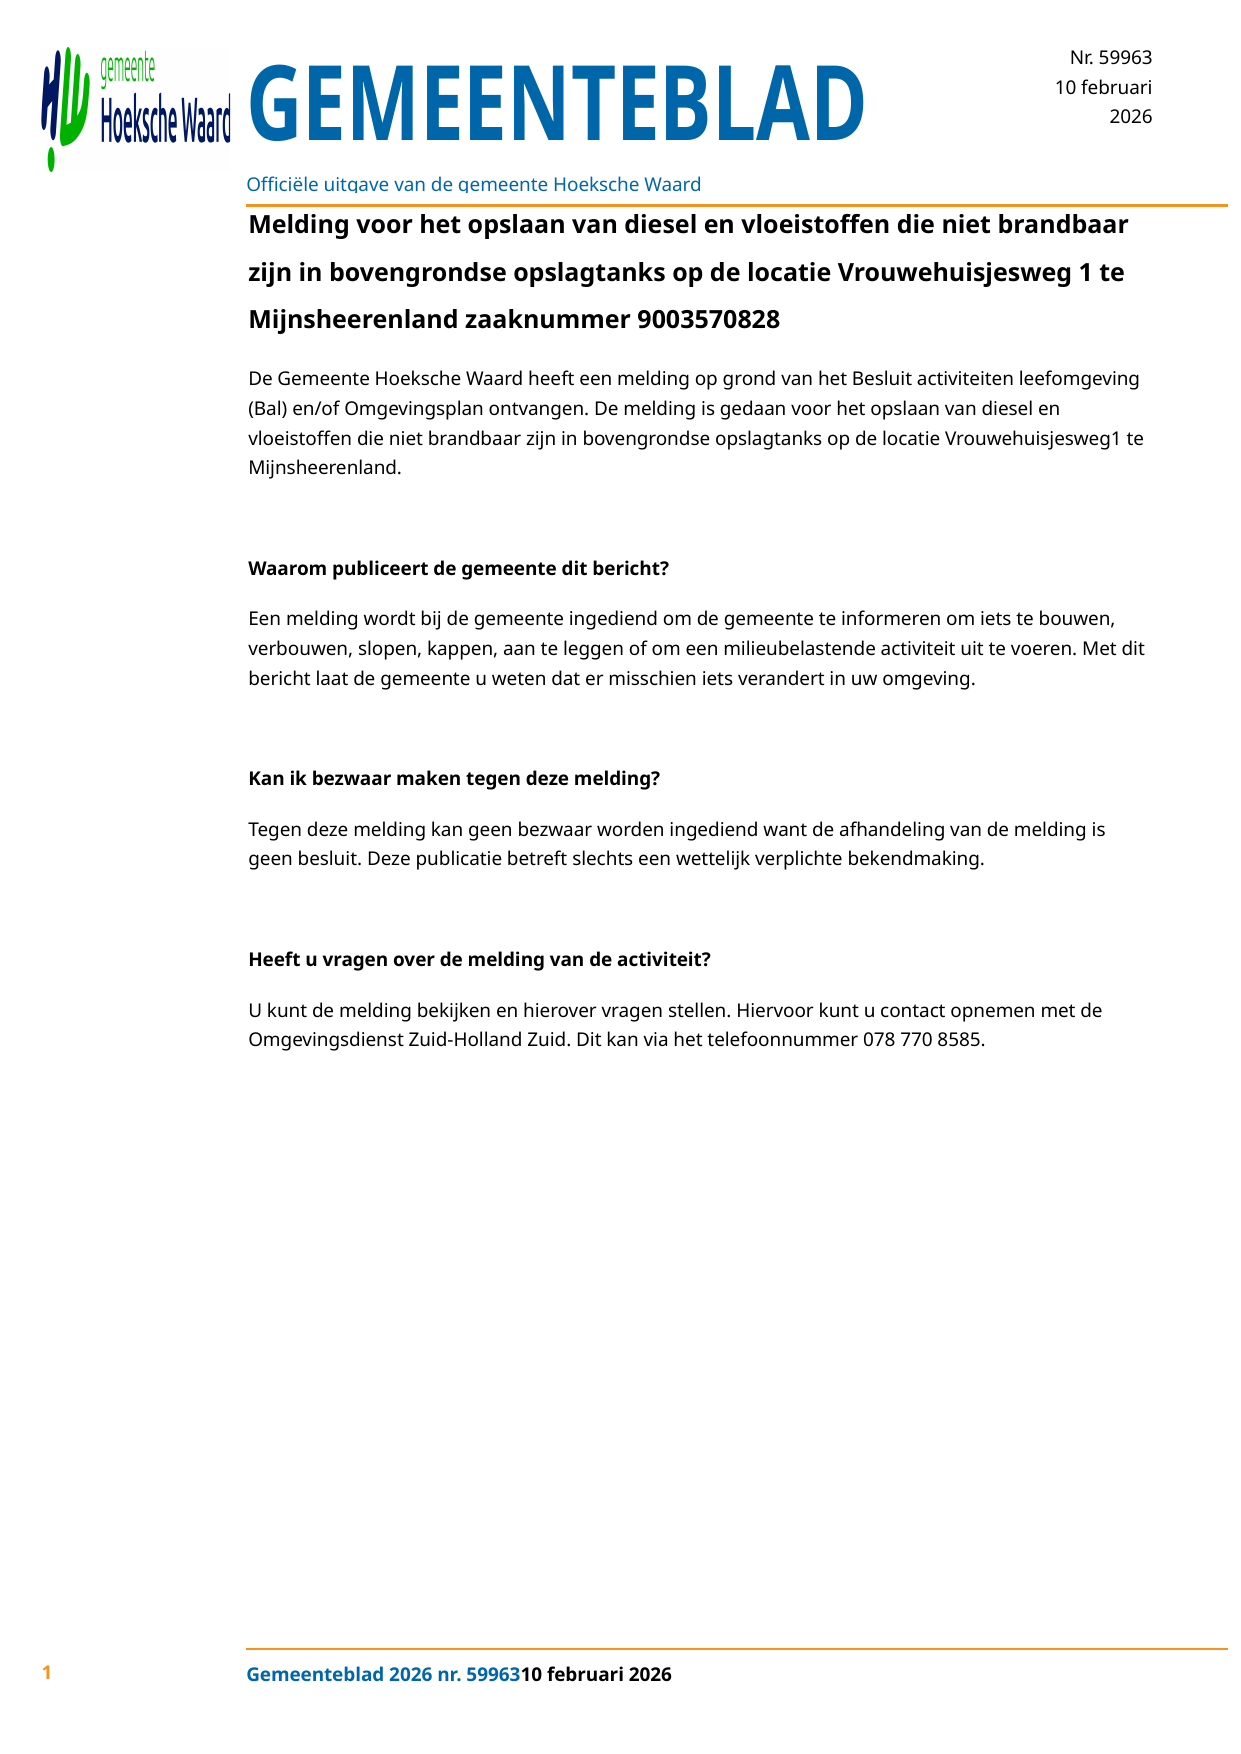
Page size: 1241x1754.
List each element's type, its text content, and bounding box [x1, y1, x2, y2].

text Melding voor het opslaan van diesel en vloeistoffen die niet brandbaar zijn in bovengrondse opslagtanks op de locatie Vrouwehuisjesweg 1 te Mijnsheerenland zaaknummer 9003570828 [248, 207, 1152, 336]
text Waarom publiceert de gemeente dit bericht? [248, 555, 1152, 581]
text De Gemeente Hoeksche Waard heeft een melding op grond van het Besluit activiteiten leefomgeving (Bal) en/of Omgevingsplan ontvangen. De melding is gedaan voor het opslaan van diesel en vloeistoffen die niet brandbaar zijn in bovengrondse opslagtanks op de locatie Vrouwehuisjesweg1 te Mijnsheerenland. [248, 366, 1152, 480]
picture [41, 47, 231, 172]
text Heeft u vragen over de melding van de activiteit? [248, 946, 1152, 972]
text U kunt de melding bekijken en hierover vragen stellen. Hiervoor kunt u contact opnemen met de Omgevingsdienst Zuid-Holland Zuid. Dit kan via het telefoonnummer 078 770 8585. [248, 997, 1152, 1052]
text Kan ik bezwaar maken tegen deze melding? [248, 766, 1152, 791]
text Een melding wordt bij de gemeente ingediend om de gemeente te informeren om iets te bouwen, verbouwen, slopen, kappen, aan te leggen of om een milieubelastende activiteit uit te voeren. Met dit bericht laat de gemeente u weten dat er misschien iets verandert in uw omgeving. [248, 606, 1152, 690]
text Tegen deze melding kan geen bezwaar worden ingediend want de afhandeling van de melding is geen besluit. Deze publicatie betreft slechts een wettelijk verplichte bekendmaking. [248, 816, 1152, 871]
